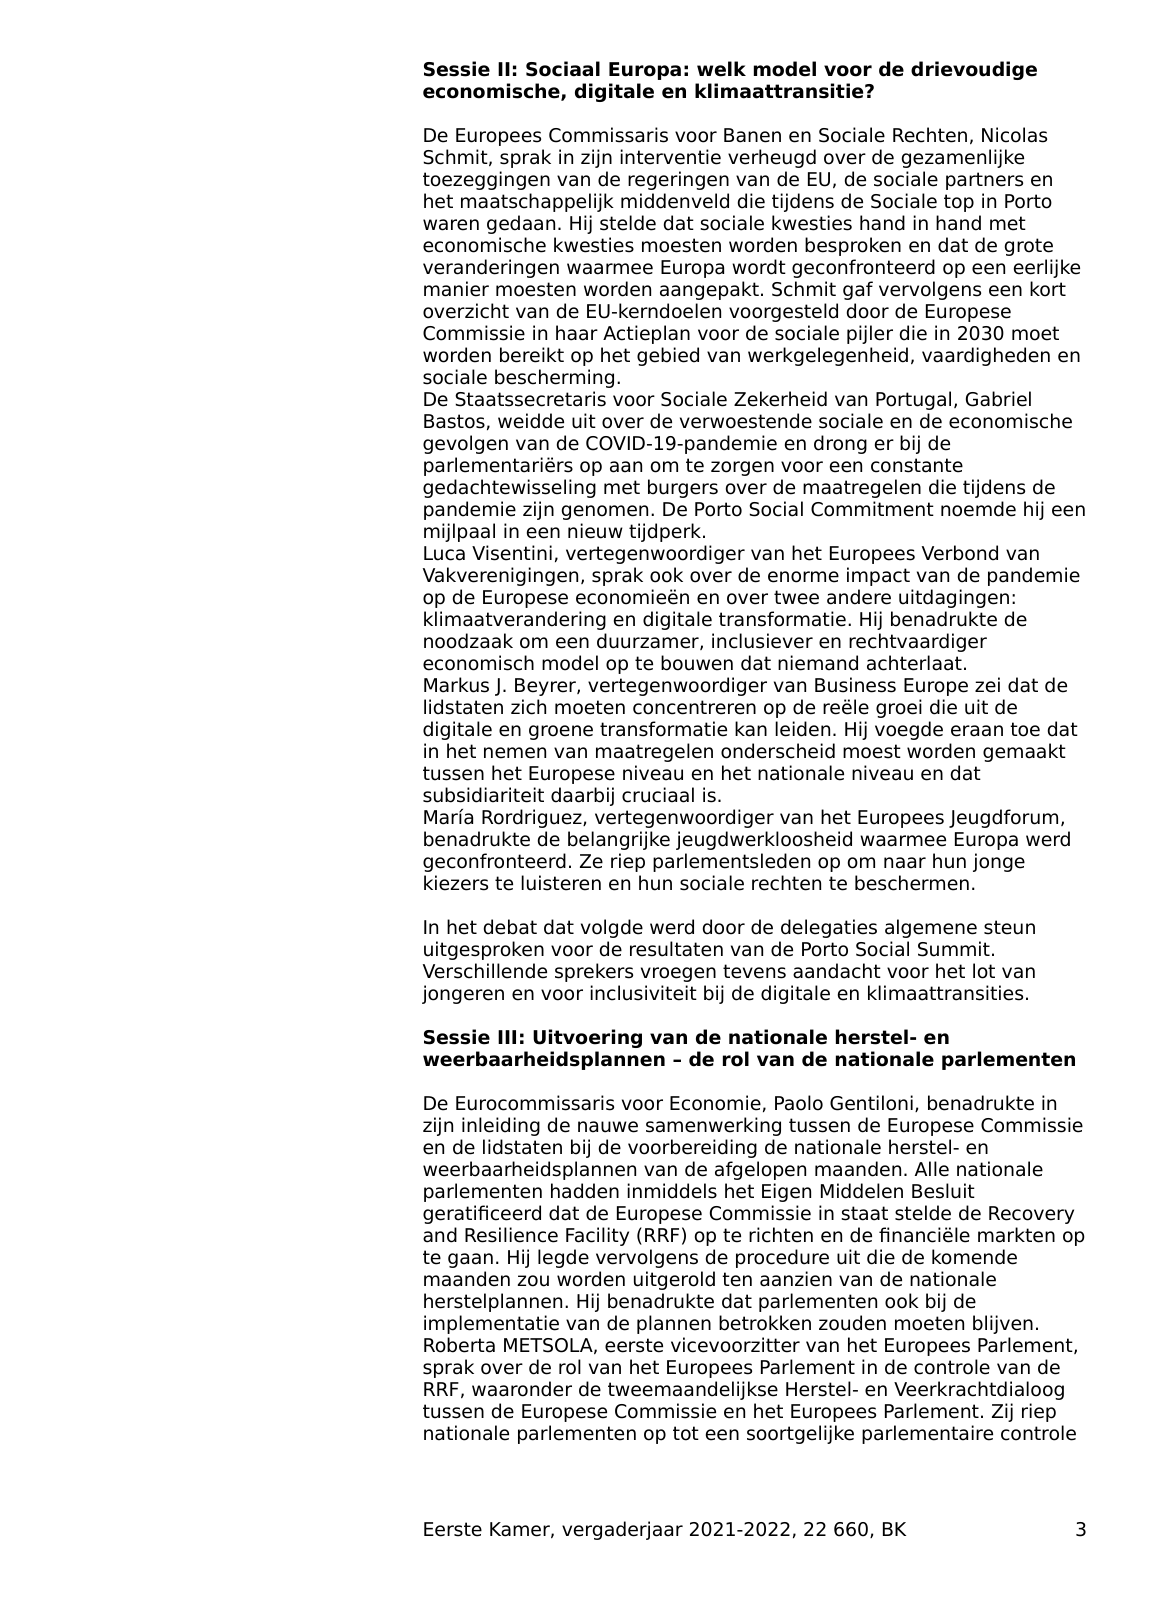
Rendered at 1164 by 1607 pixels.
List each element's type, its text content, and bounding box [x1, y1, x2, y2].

text In het debat dat volgde werd door de delegaties algemene steun uitgesproken voor de resultaten van de Porto Social Summit. Verschillende sprekers vroegen tevens aandacht voor het lot van jongeren en voor inclusiviteit bij de digitale en klimaattransities. [422, 917, 1087, 1004]
text Roberta METSOLA, eerste vicevoorzitter van het Europees Parlement, sprak over de rol van het Europees Parlement in de controle van de RRF, waaronder de tweemaandelijkse Herstel- en Veerkrachtdialoog tussen de Europese Commissie en het Europees Parlement. Zij riep nationale parlementen op tot een soortgelijke parlementaire controle [422, 1335, 1087, 1444]
text De Europees Commissaris voor Banen en Sociale Rechten, Nicolas Schmit, sprak in zijn interventie verheugd over de gezamenlijke toezeggingen van de regeringen van de EU, de sociale partners en het maatschappelijk middenveld die tijdens de Sociale top in Porto waren gedaan. Hij stelde dat sociale kwesties hand in hand met economische kwesties moesten worden besproken en dat de grote veranderingen waarmee Europa wordt geconfronteerd op een eerlijke manier moesten worden aangepakt. Schmit gaf vervolgens een kort overzicht van de EU-kerndoelen voorgesteld door de Europese Commissie in haar Actieplan voor de sociale pijler die in 2030 moet worden bereikt op het gebied van werkgelegenheid, vaardigheden en sociale bescherming. [422, 125, 1087, 389]
text Luca Visentini, vertegenwoordiger van het Europees Verbond van Vakverenigingen, sprak ook over de enorme impact van de pandemie op de Europese economieën en over twee andere uitdagingen: klimaatverandering en digitale transformatie. Hij benadrukte de noodzaak om een duurzamer, inclusiever en rechtvaardiger economisch model op te bouwen dat niemand achterlaat. [422, 543, 1087, 675]
text De Staatssecretaris voor Sociale Zekerheid van Portugal, Gabriel Bastos, weidde uit over de verwoestende sociale en de economische gevolgen van de COVID-19-pandemie en drong er bij de parlementariërs op aan om te zorgen voor een constante gedachtewisseling met burgers over de maatregelen die tijdens de pandemie zijn genomen. De Porto Social Commitment noemde hij een mijlpaal in een nieuw tijdperk. [422, 389, 1087, 543]
subtitle Sessie II: Sociaal Europa: welk model voor de drievoudige economische, digitale en klimaattransitie? [422, 59, 1087, 103]
subtitle Sessie III: Uitvoering van de nationale herstel- en weerbaarheidsplannen – de rol van de nationale parlementen [422, 1027, 1087, 1071]
text Markus J. Beyrer, vertegenwoordiger van Business Europe zei dat de lidstaten zich moeten concentreren op de reële groei die uit de digitale en groene transformatie kan leiden. Hij voegde eraan toe dat in het nemen van maatregelen onderscheid moest worden gemaakt tussen het Europese niveau en het nationale niveau en dat subsidiariteit daarbij cruciaal is. [422, 675, 1087, 807]
text De Eurocommissaris voor Economie, Paolo Gentiloni, benadrukte in zijn inleiding de nauwe samenwerking tussen de Europese Commissie en de lidstaten bij de voorbereiding de nationale herstel- en weerbaarheidsplannen van de afgelopen maanden. Alle nationale parlementen hadden inmiddels het Eigen Middelen Besluit geratificeerd dat de Europese Commissie in staat stelde de Recovery and Resilience Facility (RRF) op te richten en de financiële markten op te gaan. Hij legde vervolgens de procedure uit die de komende maanden zou worden uitgerold ten aanzien van de nationale herstelplannen. Hij benadrukte dat parlementen ook bij de implementatie van de plannen betrokken zouden moeten blijven. [422, 1093, 1087, 1335]
text María Rordriguez, vertegenwoordiger van het Europees Jeugdforum, benadrukte de belangrijke jeugdwerkloosheid waarmee Europa werd geconfronteerd. Ze riep parlementsleden op om naar hun jonge kiezers te luisteren en hun sociale rechten te beschermen. [422, 807, 1087, 894]
